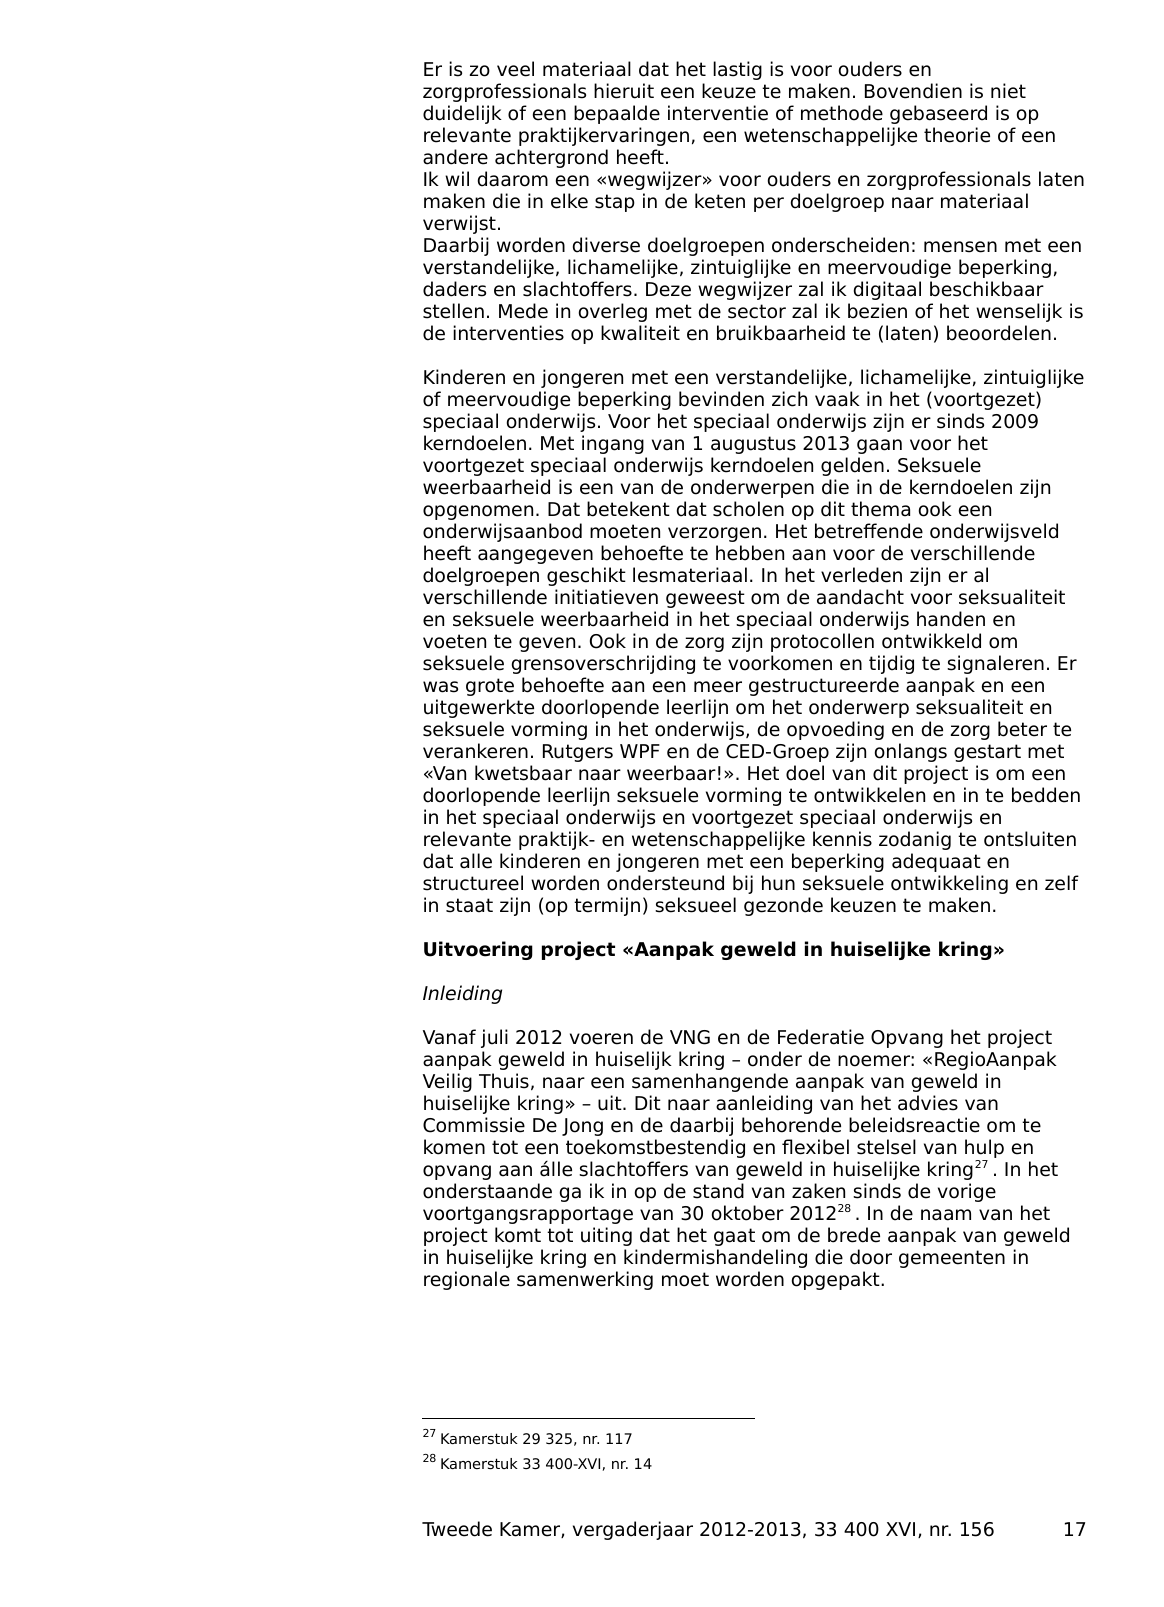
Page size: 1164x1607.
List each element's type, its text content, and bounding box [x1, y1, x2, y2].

text Kinderen en jongeren met een verstandelijke, lichamelijke, zintuiglijke of meervoudige beperking bevinden zich vaak in het (voortgezet) speciaal onderwijs. Voor het speciaal onderwijs zijn er sinds 2009 kerndoelen. Met ingang van 1 augustus 2013 gaan voor het voortgezet speciaal onderwijs kerndoelen gelden. Seksuele weerbaarheid is een van de onderwerpen die in de kerndoelen zijn opgenomen. Dat betekent dat scholen op dit thema ook een onderwijsaanbod moeten verzorgen. Het betreffende onderwijsveld heeft aangegeven behoefte te hebben aan voor de verschillende doelgroepen geschikt lesmateriaal. In het verleden zijn er al verschillende initiatieven geweest om de aandacht voor seksualiteit en seksuele weerbaarheid in het speciaal onderwijs handen en voeten te geven. Ook in de zorg zijn protocollen ontwikkeld om seksuele grensoverschrijding te voorkomen en tijdig te signaleren. Er was grote behoefte aan een meer gestructureerde aanpak en een uitgewerkte doorlopende leerlijn om het onderwerp seksualiteit en seksuele vorming in het onderwijs, de opvoeding en de zorg beter te verankeren. Rutgers WPF en de CED-Groep zijn onlangs gestart met «Van kwetsbaar naar weerbaar!». Het doel van dit project is om een doorlopende leerlijn seksuele vorming te ontwikkelen en in te bedden in het speciaal onderwijs en voortgezet speciaal onderwijs en relevante praktijk- en wetenschappelijke kennis zodanig te ontsluiten dat alle kinderen en jongeren met een beperking adequaat en structureel worden ondersteund bij hun seksuele ontwikkeling en zelf in staat zijn (op termijn) seksueel gezonde keuzen te maken. [422, 367, 1087, 916]
text Vanaf juli 2012 voeren de VNG en de Federatie Opvang het project aanpak geweld in huiselijk kring – onder de noemer: «RegioAanpak Veilig Thuis, naar een samenhangende aanpak van geweld in huiselijke kring» – uit. Dit naar aanleiding van het advies van Commissie De Jong en de daarbij behorende beleidsreactie om te komen tot een toekomstbestendig en flexibel stelsel van hulp en opvang aan álle slachtoffers van geweld in huiselijke kring. In het onderstaande ga ik in op de stand van zaken sinds de vorige voortgangsrapportage van 30 oktober 2012. In de naam van het project komt tot uiting dat het gaat om de brede aanpak van geweld in huiselijke kring en kindermishandeling die door gemeenten in regionale samenwerking moet worden opgepakt. [422, 1027, 1087, 1291]
text Daarbij worden diverse doelgroepen onderscheiden: mensen met een verstandelijke, lichamelijke, zintuiglijke en meervoudige beperking, daders en slachtoffers. Deze wegwijzer zal ik digitaal beschikbaar stellen. Mede in overleg met de sector zal ik bezien of het wenselijk is de interventies op kwaliteit en bruikbaarheid te (laten) beoordelen. [422, 235, 1087, 345]
text Kamerstuk 33 400-XVI, nr. 14 [422, 1452, 1087, 1474]
subtitle Uitvoering project «Aanpak geweld in huiselijke kring» [422, 939, 1087, 961]
subtitle Inleiding [422, 983, 1087, 1005]
text Ik wil daarom een «wegwijzer» voor ouders en zorgprofessionals laten maken die in elke stap in de keten per doelgroep naar materiaal verwijst. [422, 169, 1087, 235]
text Er is zo veel materiaal dat het lastig is voor ouders en zorgprofessionals hieruit een keuze te maken. Bovendien is niet duidelijk of een bepaalde interventie of methode gebaseerd is op relevante praktijkervaringen, een wetenschappelijke theorie of een andere achtergrond heeft. [422, 59, 1087, 169]
text Kamerstuk 29 325, nr. 117 [422, 1427, 1087, 1449]
